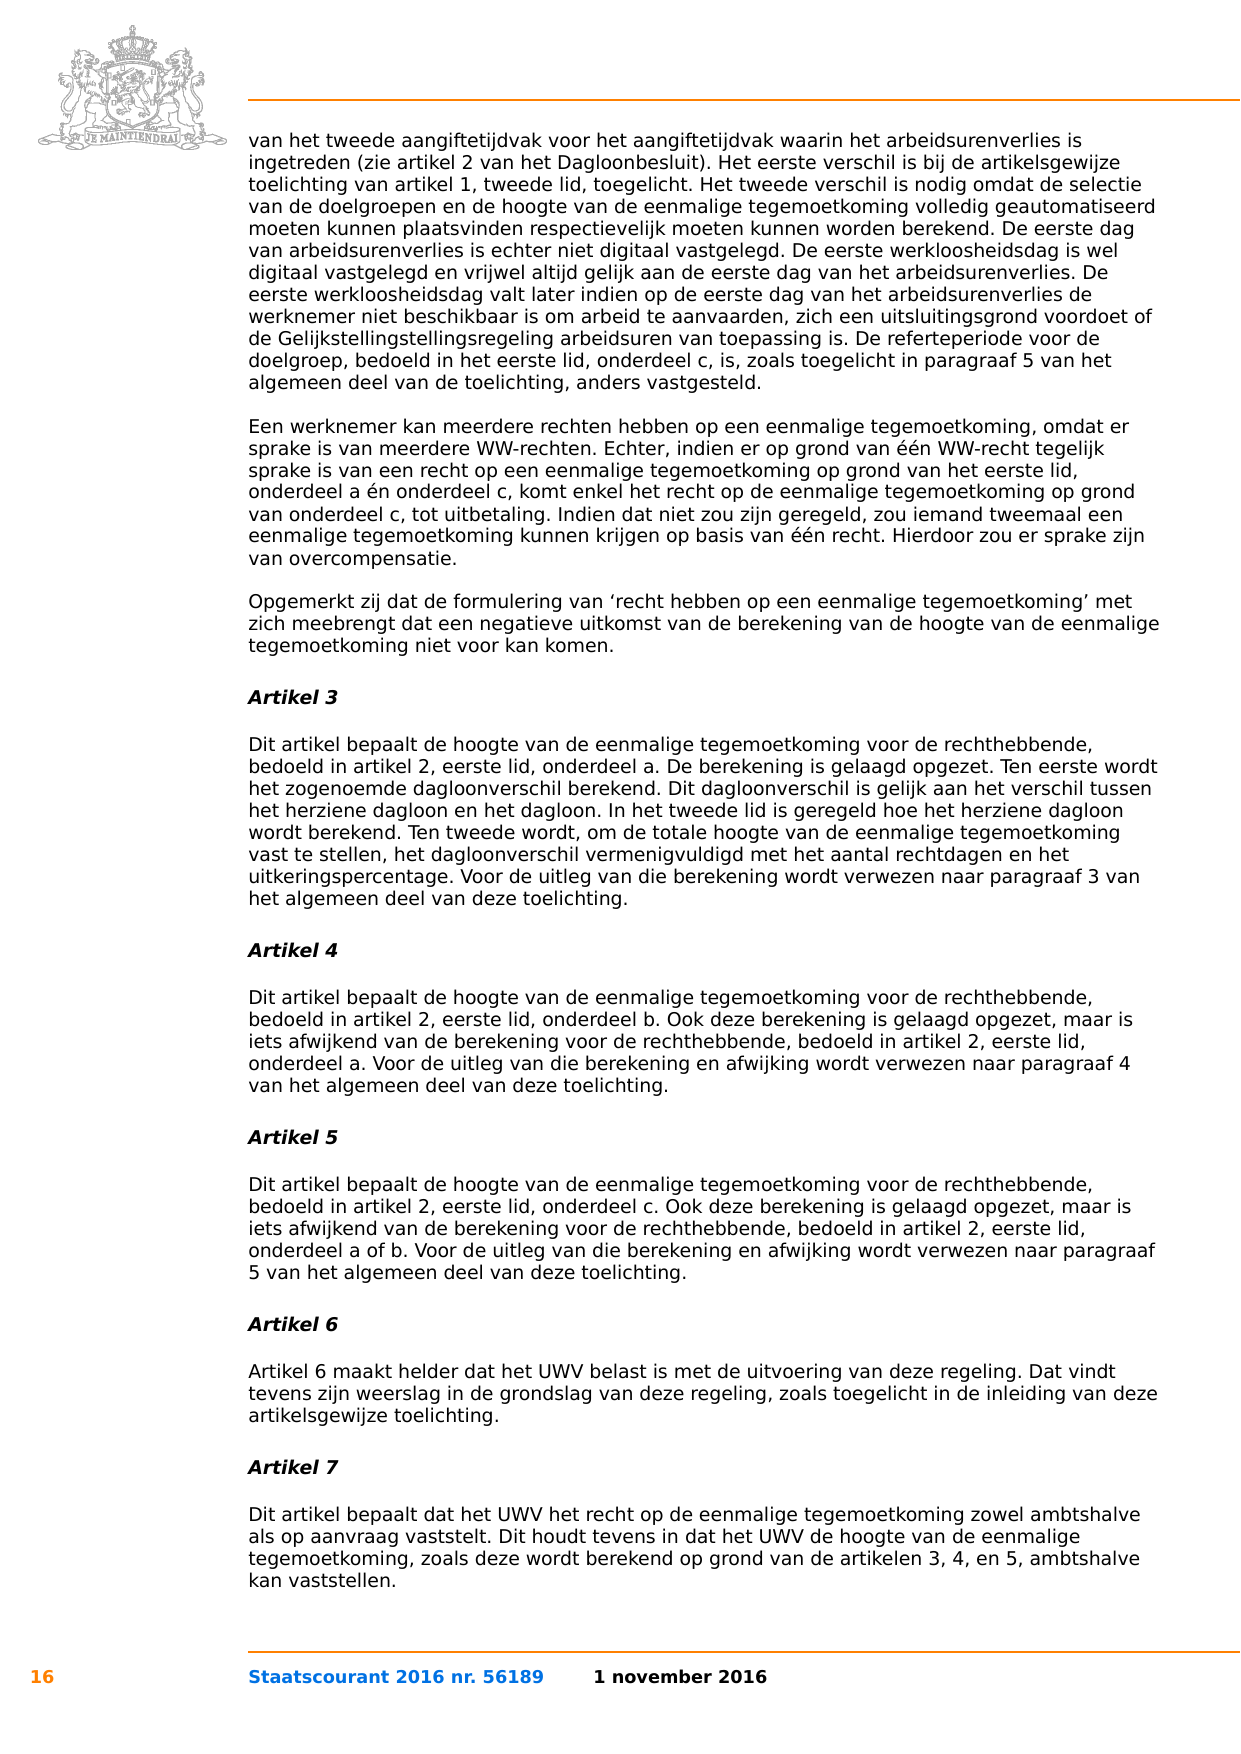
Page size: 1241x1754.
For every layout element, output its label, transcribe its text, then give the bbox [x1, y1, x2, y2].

text Dit artikel bepaalt de hoogte van de eenmalige tegemoetkoming voor de rechthebbende, bedoeld in artikel 2, eerste lid, onderdeel a. De berekening is gelaagd opgezet. Ten eerste wordt het zogenoemde dagloonverschil berekend. Dit dagloonverschil is gelijk aan het verschil tussen het herziene dagloon en het dagloon. In het tweede lid is geregeld hoe het herziene dagloon wordt berekend. Ten tweede wordt, om de totale hoogte van de eenmalige tegemoetkoming vast te stellen, het dagloonverschil vermenigvuldigd met het aantal rechtdagen en het uitkeringspercentage. Voor de uitleg van die berekening wordt verwezen naar paragraaf 3 van het algemeen deel van deze toelichting. [248, 734, 1163, 910]
text Artikel 6 maakt helder dat het UWV belast is met de uitvoering van deze regeling. Dat vindt tevens zijn weerslag in de grondslag van deze regeling, zoals toegelicht in de inleiding van deze artikelsgewijze toelichting. [248, 1361, 1163, 1427]
picture [38, 25, 227, 150]
text Dit artikel bepaalt dat het UWV het recht op de eenmalige tegemoetkoming zowel ambtshalve als op aanvraag vaststelt. Dit houdt tevens in dat het UWV de hoogte van de eenmalige tegemoetkoming, zoals deze wordt berekend op grond van de artikelen 3, 4, en 5, ambtshalve kan vaststellen. [248, 1504, 1163, 1592]
subtitle Artikel 5 [248, 1127, 1163, 1149]
text Een werknemer kan meerdere rechten hebben op een eenmalige tegemoetkoming, omdat er sprake is van meerdere WW-rechten. Echter, indien er op grond van één WW-recht tegelijk sprake is van een recht op een eenmalige tegemoetkoming op grond van het eerste lid, onderdeel a én onderdeel c, komt enkel het recht op de eenmalige tegemoetkoming op grond van onderdeel c, tot uitbetaling. Indien dat niet zou zijn geregeld, zou iemand tweemaal een eenmalige tegemoetkoming kunnen krijgen op basis van één recht. Hierdoor zou er sprake zijn van overcompensatie. [248, 416, 1163, 569]
subtitle Artikel 4 [248, 940, 1163, 962]
subtitle Artikel 3 [248, 687, 1163, 709]
text van het tweede aangiftetijdvak voor het aangiftetijdvak waarin het arbeidsurenverlies is ingetreden (zie artikel 2 van het Dagloonbesluit). Het eerste verschil is bij de artikelsgewijze toelichting van artikel 1, tweede lid, toegelicht. Het tweede verschil is nodig omdat de selectie van de doelgroepen en de hoogte van de eenmalige tegemoetkoming volledig geautomatiseerd moeten kunnen plaatsvinden respectievelijk moeten kunnen worden berekend. De eerste dag van arbeidsurenverlies is echter niet digitaal vastgelegd. De eerste werkloosheidsdag is wel digitaal vastgelegd en vrijwel altijd gelijk aan de eerste dag van het arbeidsurenverlies. De eerste werkloosheidsdag valt later indien op de eerste dag van het arbeidsurenverlies de werknemer niet beschikbaar is om arbeid te aanvaarden, zich een uitsluitingsgrond voordoet of de Gelijkstellingstellingsregeling arbeidsuren van toepassing is. De referteperiode voor de doelgroep, bedoeld in het eerste lid, onderdeel c, is, zoals toegelicht in paragraaf 5 van het algemeen deel van de toelichting, anders vastgesteld. [248, 130, 1163, 394]
text Opgemerkt zij dat de formulering van ‘recht hebben op een eenmalige tegemoetkoming’ met zich meebrengt dat een negatieve uitkomst van de berekening van de hoogte van de eenmalige tegemoetkoming niet voor kan komen. [248, 591, 1163, 657]
subtitle Artikel 6 [248, 1314, 1163, 1336]
subtitle Artikel 7 [248, 1457, 1163, 1479]
text Dit artikel bepaalt de hoogte van de eenmalige tegemoetkoming voor de rechthebbende, bedoeld in artikel 2, eerste lid, onderdeel b. Ook deze berekening is gelaagd opgezet, maar is iets afwijkend van de berekening voor de rechthebbende, bedoeld in artikel 2, eerste lid, onderdeel a. Voor de uitleg van die berekening en afwijking wordt verwezen naar paragraaf 4 van het algemeen deel van deze toelichting. [248, 987, 1163, 1097]
text Dit artikel bepaalt de hoogte van de eenmalige tegemoetkoming voor de rechthebbende, bedoeld in artikel 2, eerste lid, onderdeel c. Ook deze berekening is gelaagd opgezet, maar is iets afwijkend van de berekening voor de rechthebbende, bedoeld in artikel 2, eerste lid, onderdeel a of b. Voor de uitleg van die berekening en afwijking wordt verwezen naar paragraaf 5 van het algemeen deel van deze toelichting. [248, 1174, 1163, 1284]
